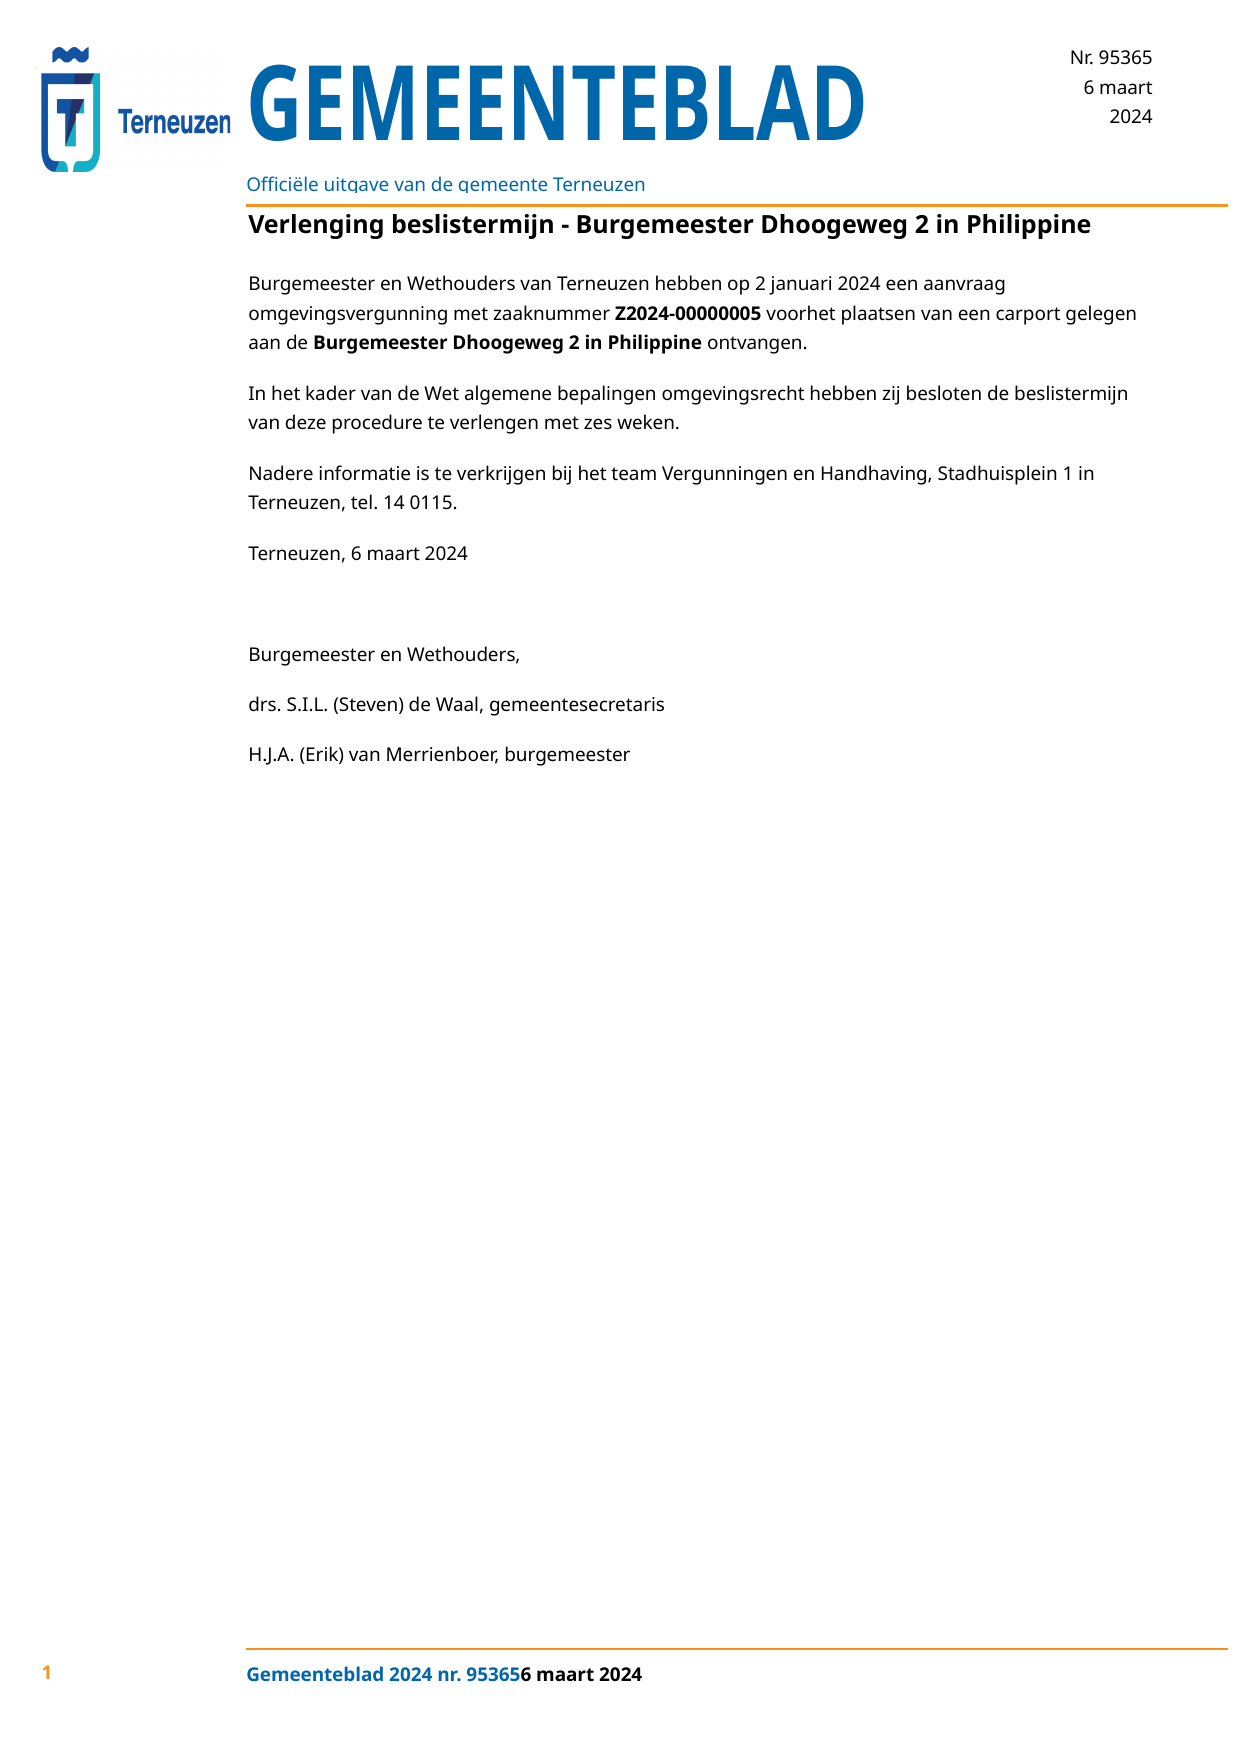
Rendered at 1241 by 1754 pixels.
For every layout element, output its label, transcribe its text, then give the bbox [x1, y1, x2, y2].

text Burgemeester en Wethouders, [248, 641, 1152, 666]
text H.J.A. (Erik) van Merrienboer, burgemeester [248, 742, 1152, 767]
picture [41, 47, 231, 172]
text In het kader van de Wet algemene bepalingen omgevingsrecht hebben zij besloten de beslistermijn van deze procedure te verlengen met zes weken. [248, 380, 1152, 435]
text Verlenging beslistermijn - Burgemeester Dhoogeweg 2 in Philippine [248, 207, 1152, 241]
text drs. S.I.L. (Steven) de Waal, gemeentesecretaris [248, 691, 1152, 717]
text Terneuzen, 6 maart 2024 [248, 540, 1152, 566]
text Nadere informatie is te verkrijgen bij het team Vergunningen en Handhaving, Stadhuisplein 1 in Terneuzen, tel. 14 0115. [248, 460, 1152, 515]
text Burgemeester en Wethouders van Terneuzen hebben op 2 januari 2024 een aanvraag omgevingsvergunning met zaaknummer Z2024-00000005 voorhet plaatsen van een carport gelegen aan de Burgemeester Dhoogeweg 2 in Philippine ontvangen. [248, 270, 1152, 355]
